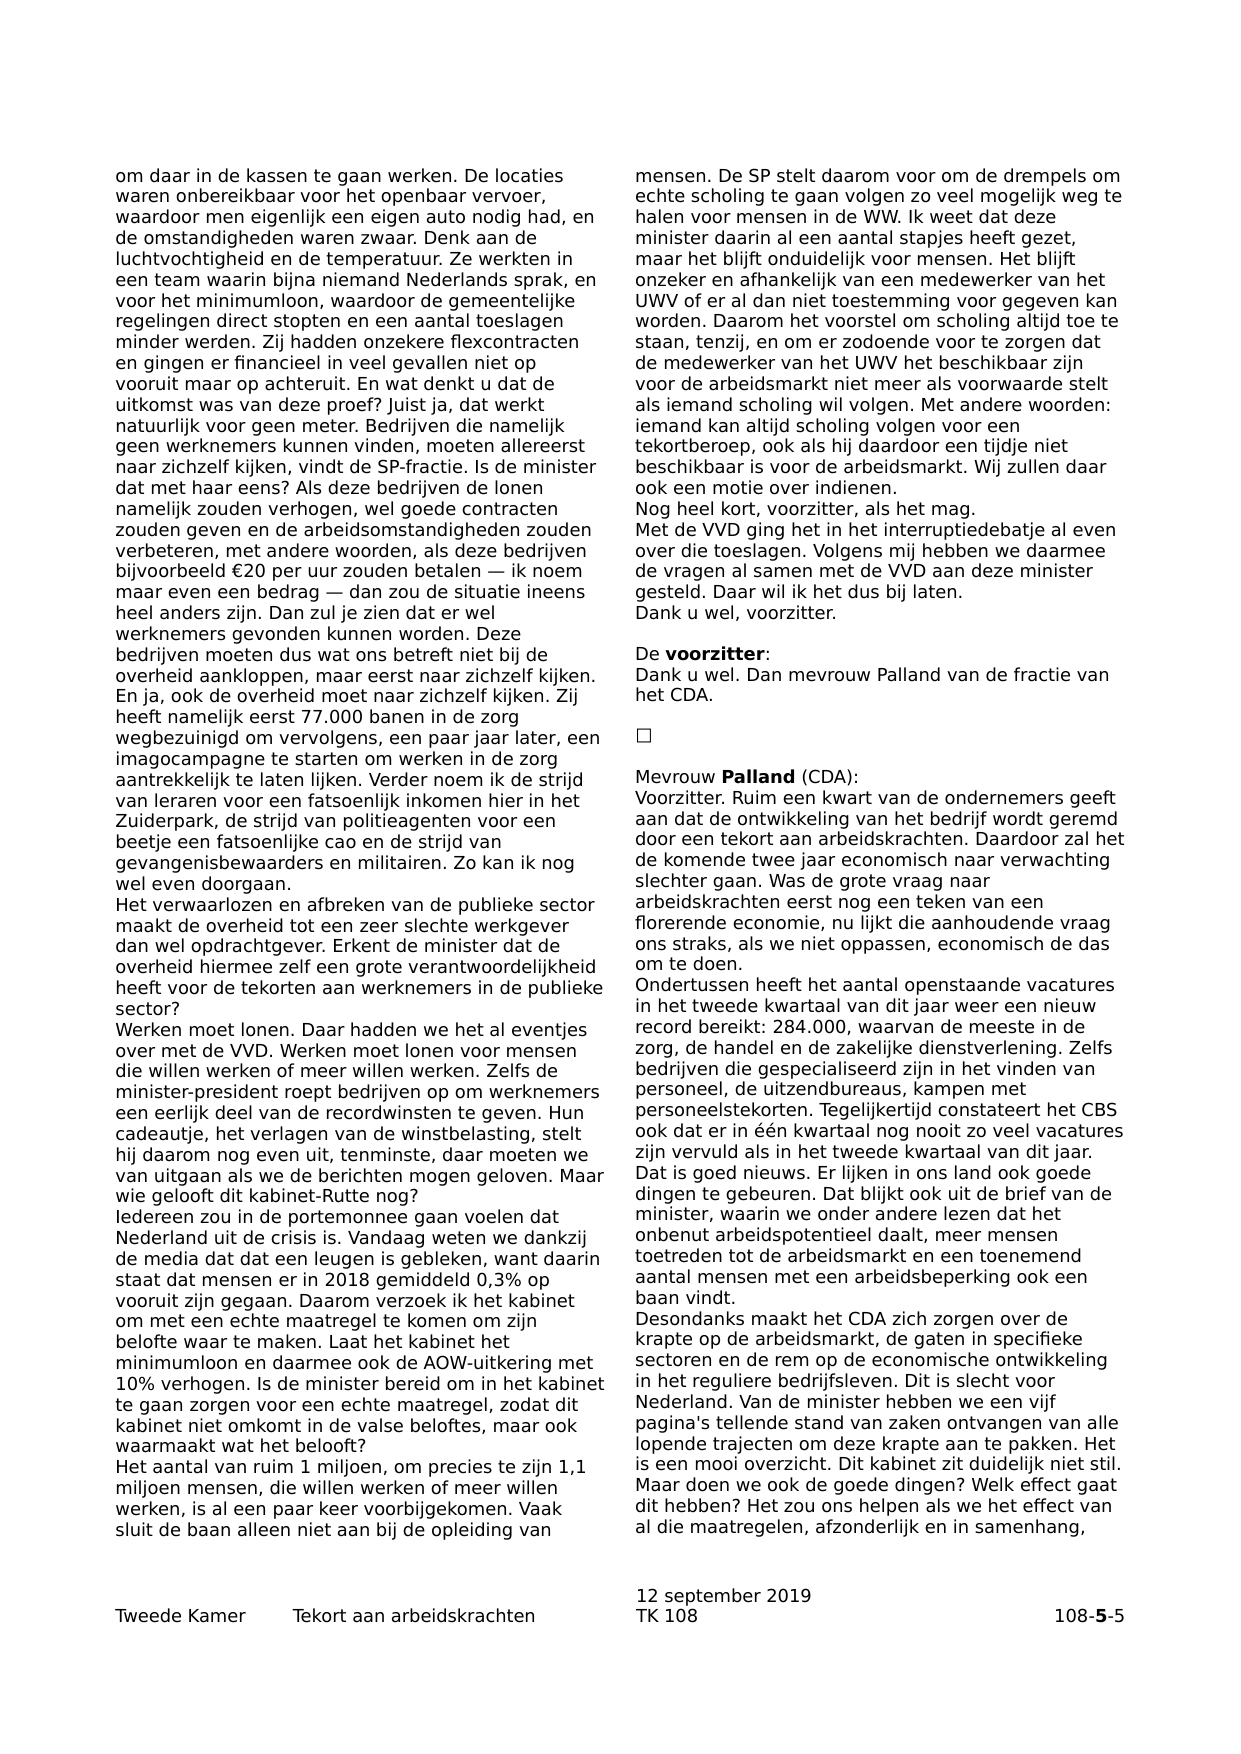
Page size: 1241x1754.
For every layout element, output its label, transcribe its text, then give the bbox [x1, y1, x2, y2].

text Voorzitter. Ruim een kwart van de ondernemers geeft aan dat de ontwikkeling van het bedrijf wordt geremd door een tekort aan arbeidskrachten. Daardoor zal het de komende twee jaar economisch naar verwachting slechter gaan. Was de grote vraag naar arbeidskrachten eerst nog een teken van een florerende economie, nu lijkt die aanhoudende vraag ons straks, als we niet oppassen, economisch de das om te doen. [635, 787, 1125, 975]
text Nog heel kort, voorzitter, als het mag. [635, 499, 1125, 519]
text Ondertussen heeft het aantal openstaande vacatures in het tweede kwartaal van dit jaar weer een nieuw record bereikt: 284.000, waarvan de meeste in de zorg, de handel en de zakelijke dienstverlening. Zelfs bedrijven die gespecialiseerd zijn in het vinden van personeel, de uitzendbureaus, kampen met personeelstekorten. Tegelijkertijd constateert het CBS ook dat er in één kwartaal nog nooit zo veel vacatures zijn vervuld als in het tweede kwartaal van dit jaar. Dat is goed nieuws. Er lijken in ons land ook goede dingen te gebeuren. Dat blijkt ook uit de brief van de minister, waarin we onder andere lezen dat het onbenut arbeidspotentieel daalt, meer mensen toetreden tot de arbeidsmarkt en een toenemend aantal mensen met een arbeidsbeperking ook een baan vindt. [635, 975, 1125, 1308]
text Het aantal van ruim 1 miljoen, om precies te zijn 1,1 miljoen mensen, die willen werken of meer willen werken, is al een paar keer voorbijgekomen. Vaak sluit de baan alleen niet aan bij de opleiding van [115, 1457, 605, 1540]
text Desondanks maakt het CDA zich zorgen over de krapte op de arbeidsmarkt, de gaten in specifieke sectoren en de rem op de economische ontwikkeling in het reguliere bedrijfsleven. Dit is slecht voor Nederland. Van de minister hebben we een vijf pagina's tellende stand van zaken ontvangen van alle lopende trajecten om deze krapte aan te pakken. Het is een mooi overzicht. Dit kabinet zit duidelijk niet stil. Maar doen we ook de goede dingen? Welk effect gaat dit hebben? Het zou ons helpen als we het effect van al die maatregelen, afzonderlijk en in samenhang, [635, 1308, 1125, 1537]
text Met de VVD ging het in het interruptiedebatje al even over die toeslagen. Volgens mij hebben we daarmee de vragen al samen met de VVD aan deze minister gesteld. Daar wil ik het dus bij laten. [635, 519, 1125, 603]
text Mevrouw Palland (CDA): [635, 767, 1125, 787]
text De voorzitter: [635, 644, 1125, 664]
text Dank u wel. Dan mevrouw Palland van de fractie van het CDA. [635, 664, 1125, 706]
text om daar in de kassen te gaan werken. De locaties waren onbereikbaar voor het openbaar vervoer, waardoor men eigenlijk een eigen auto nodig had, en de omstandigheden waren zwaar. Denk aan de luchtvochtigheid en de temperatuur. Ze werkten in een team waarin bijna niemand Nederlands sprak, en voor het minimumloon, waardoor de gemeentelijke regelingen direct stopten en een aantal toeslagen minder werden. Zij hadden onzekere flexcontracten en gingen er financieel in veel gevallen niet op vooruit maar op achteruit. En wat denkt u dat de uitkomst was van deze proef? Juist ja, dat werkt natuurlijk voor geen meter. Bedrijven die namelijk geen werknemers kunnen vinden, moeten allereerst naar zichzelf kijken, vindt de SP-fractie. Is de minister dat met haar eens? Als deze bedrijven de lonen namelijk zouden verhogen, wel goede contracten zouden geven en de arbeidsomstandigheden zouden verbeteren, met andere woorden, als deze bedrijven bijvoorbeeld €20 per uur zouden betalen — ik noem maar even een bedrag — dan zou de situatie ineens heel anders zijn. Dan zul je zien dat er wel werknemers gevonden kunnen worden. Deze bedrijven moeten dus wat ons betreft niet bij de overheid aankloppen, maar eerst naar zichzelf kijken. En ja, ook de overheid moet naar zichzelf kijken. Zij heeft namelijk eerst 77.000 banen in de zorg wegbezuinigd om vervolgens, een paar jaar later, een imagocampagne te starten om werken in de zorg aantrekkelijk te laten lijken. Verder noem ik de strijd van leraren voor een fatsoenlijk inkomen hier in het Zuiderpark, de strijd van politieagenten voor een beetje een fatsoenlijke cao en de strijd van gevangenisbewaarders en militairen. Zo kan ik nog wel even doorgaan. [115, 165, 605, 894]
text mensen. De SP stelt daarom voor om de drempels om echte scholing te gaan volgen zo veel mogelijk weg te halen voor mensen in de WW. Ik weet dat deze minister daarin al een aantal stapjes heeft gezet, maar het blijft onduidelijk voor mensen. Het blijft onzeker en afhankelijk van een medewerker van het UWV of er al dan niet toestemming voor gegeven kan worden. Daarom het voorstel om scholing altijd toe te staan, tenzij, en om er zodoende voor te zorgen dat de medewerker van het UWV het beschikbaar zijn voor de arbeidsmarkt niet meer als voorwaarde stelt als iemand scholing wil volgen. Met andere woorden: iemand kan altijd scholing volgen voor een tekortberoep, ook als hij daardoor een tijdje niet beschikbaar is voor de arbeidsmarkt. Wij zullen daar ook een motie over indienen. [635, 165, 1125, 499]
text Werken moet lonen. Daar hadden we het al eventjes over met de VVD. Werken moet lonen voor mensen die willen werken of meer willen werken. Zelfs de minister-president roept bedrijven op om werknemers een eerlijk deel van de recordwinsten te geven. Hun cadeautje, het verlagen van de winstbelasting, stelt hij daarom nog even uit, tenminste, daar moeten we van uitgaan als we de berichten mogen geloven. Maar wie gelooft dit kabinet-Rutte nog? [115, 1019, 605, 1207]
text ⬜ [635, 726, 1125, 747]
text Dank u wel, voorzitter. [635, 603, 1125, 624]
text Het verwaarlozen en afbreken van de publieke sector maakt de overheid tot een zeer slechte werkgever dan wel opdrachtgever. Erkent de minister dat de overheid hiermee zelf een grote verantwoordelijkheid heeft voor de tekorten aan werknemers in de publieke sector? [115, 894, 605, 1019]
text Iedereen zou in de portemonnee gaan voelen dat Nederland uit de crisis is. Vandaag weten we dankzij de media dat dat een leugen is gebleken, want daarin staat dat mensen er in 2018 gemiddeld 0,3% op vooruit zijn gegaan. Daarom verzoek ik het kabinet om met een echte maatregel te komen om zijn belofte waar te maken. Laat het kabinet het minimumloon en daarmee ook de AOW-uitkering met 10% verhogen. Is de minister bereid om in het kabinet te gaan zorgen voor een echte maatregel, zodat dit kabinet niet omkomt in de valse beloftes, maar ook waarmaakt wat het belooft? [115, 1207, 605, 1457]
